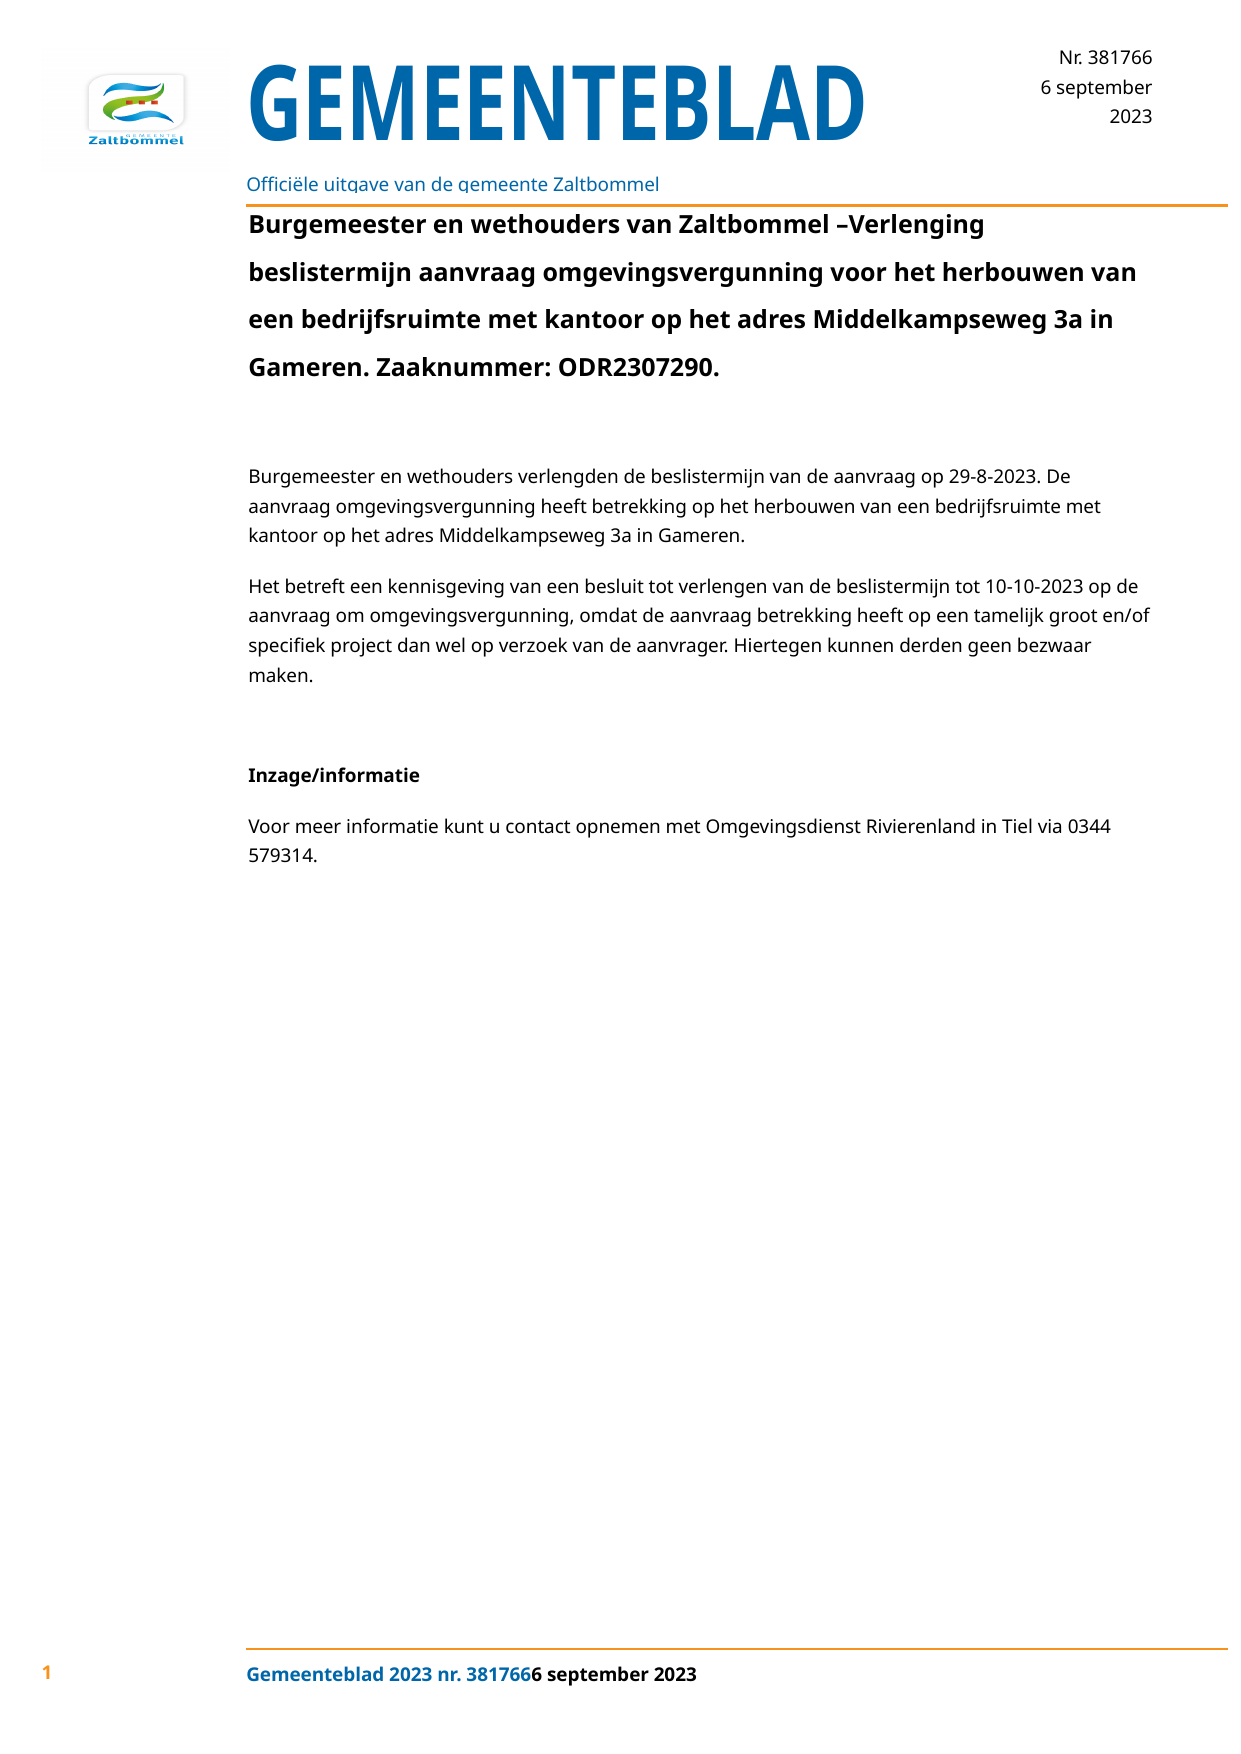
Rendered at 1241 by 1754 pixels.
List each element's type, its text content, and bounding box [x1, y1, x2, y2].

text Inzage/informatie [248, 763, 1152, 788]
text Voor meer informatie kunt u contact opnemen met Omgevingsdienst Rivierenland in Tiel via 0344 579314. [248, 813, 1152, 868]
text Burgemeester en wethouders verlengden de beslistermijn van de aanvraag op 29-8-2023. De aanvraag omgevingsvergunning heeft betrekking op het herbouwen van een bedrijfsruimte met kantoor op het adres Middelkampseweg 3a in Gameren. [248, 463, 1152, 548]
text Het betreft een kennisgeving van een besluit tot verlengen van de beslistermijn tot 10-10-2023 op de aanvraag om omgevingsvergunning, omdat de aanvraag betrekking heeft op een tamelijk groot en/of specifiek project dan wel op verzoek van de aanvrager. Hiertegen kunnen derden geen bezwaar maken. [248, 573, 1152, 688]
text Burgemeester en wethouders van Zaltbommel –Verlenging beslistermijn aanvraag omgevingsvergunning voor het herbouwen van een bedrijfsruimte met kantoor op het adres Middelkampseweg 3a in Gameren. Zaaknummer: ODR2307290. [248, 207, 1152, 384]
picture [41, 47, 231, 172]
